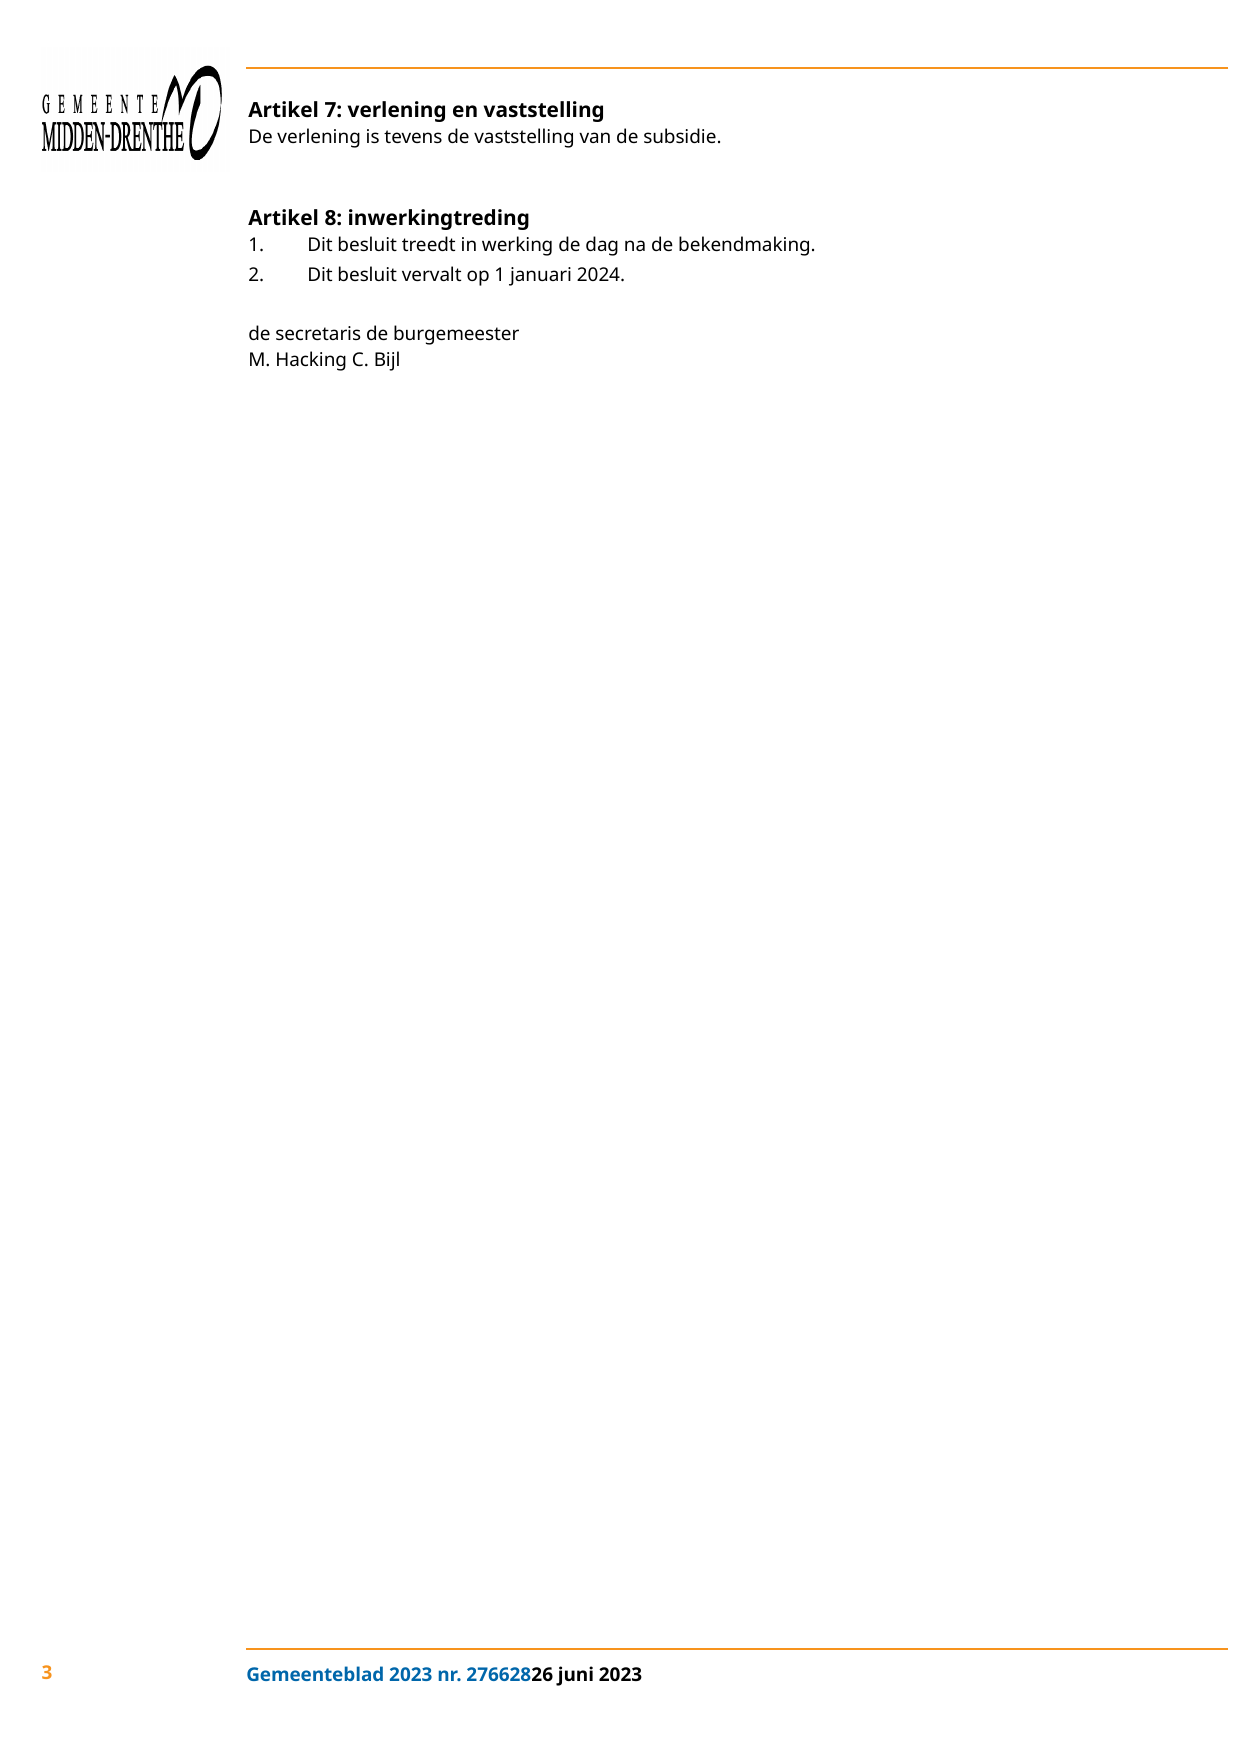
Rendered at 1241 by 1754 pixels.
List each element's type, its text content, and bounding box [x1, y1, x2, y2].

text Artikel 7: verlening en vaststelling [248, 95, 1152, 123]
text Artikel 8: inwerkingtreding [248, 203, 1152, 232]
text De verlening is tevens de vaststelling van de subsidie. [248, 123, 1152, 149]
text de secretaris de burgemeester [248, 320, 1152, 346]
list Dit besluit treedt in werking de dag na de bekendmaking. [248, 232, 1152, 257]
list Dit besluit vervalt op 1 januari 2024. [248, 261, 1152, 287]
text M. Hacking C. Bijl [248, 346, 1152, 372]
picture [41, 47, 231, 172]
